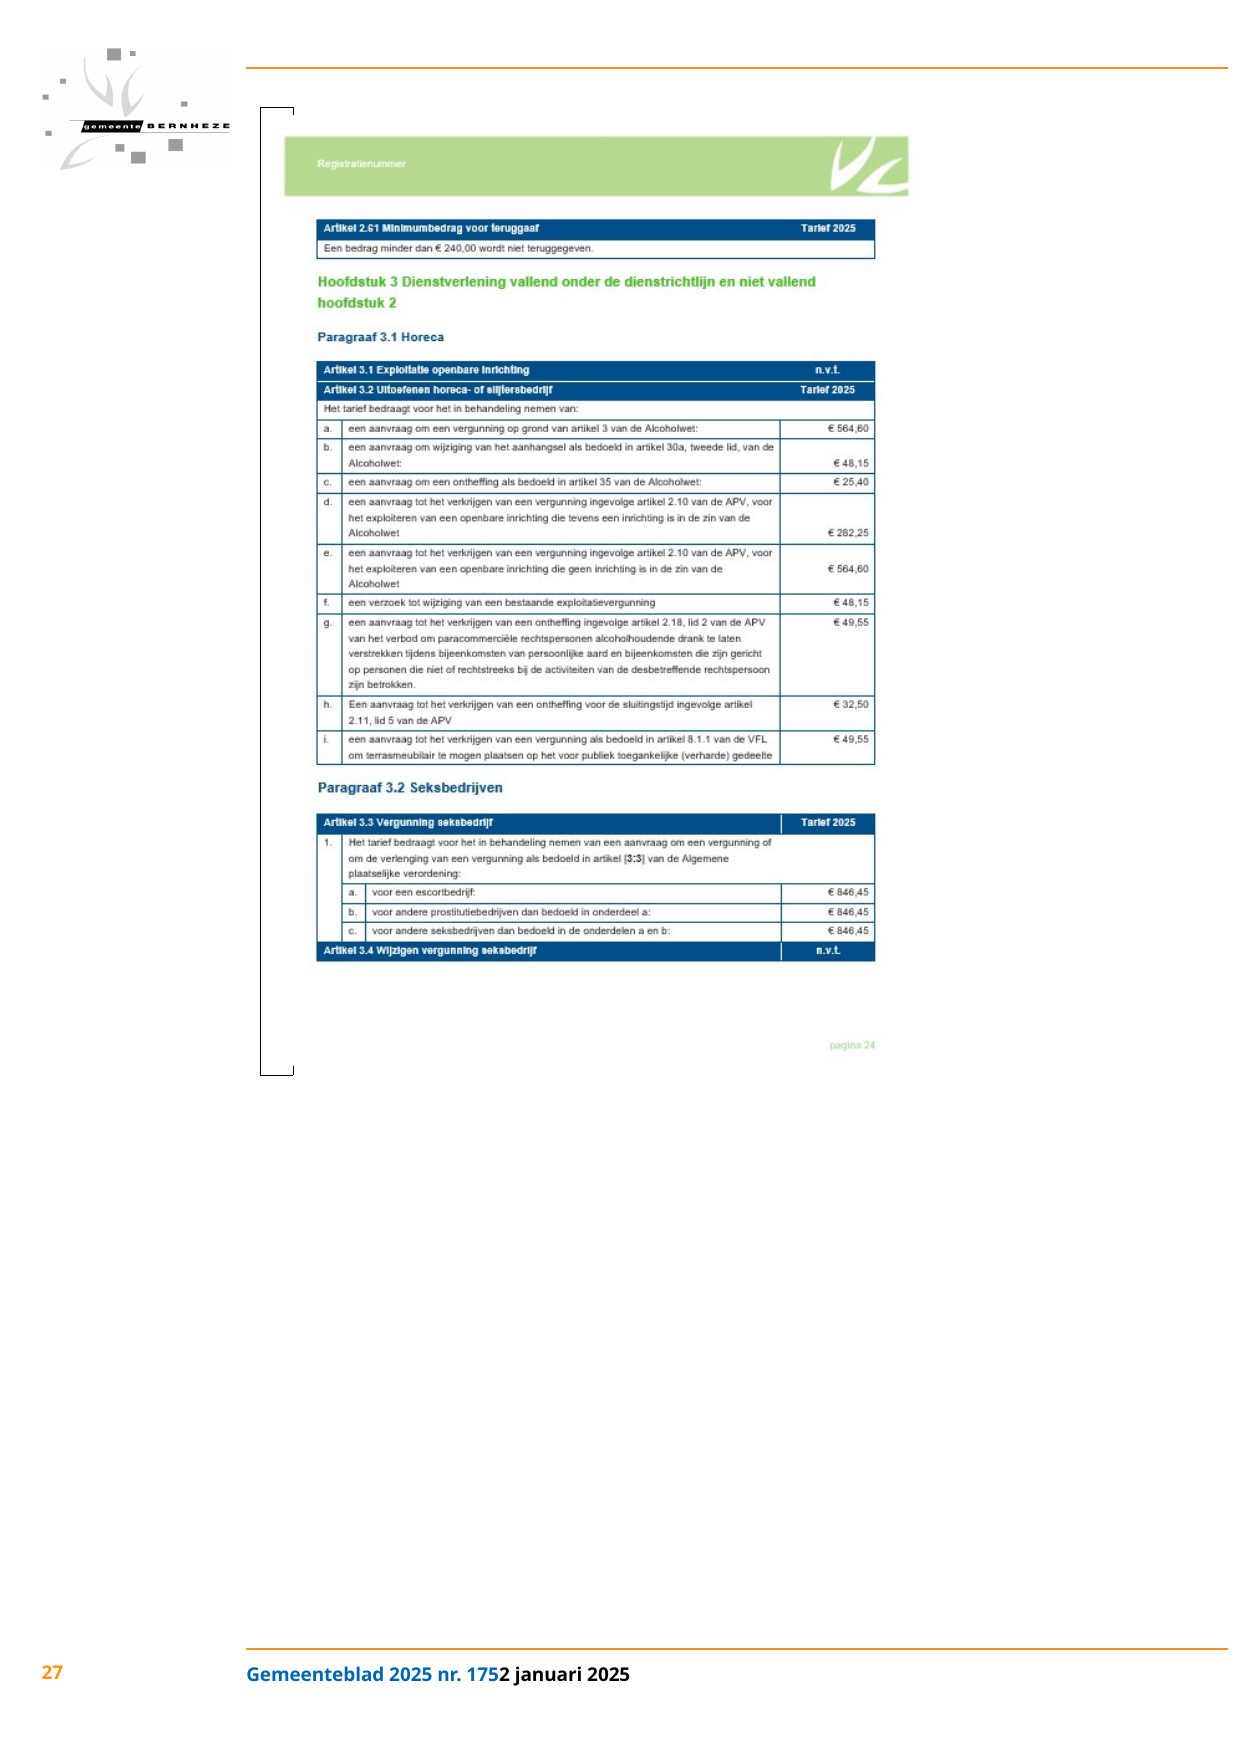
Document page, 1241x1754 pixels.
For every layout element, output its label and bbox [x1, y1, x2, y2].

picture [268, 115, 919, 1066]
picture [41, 47, 231, 172]
